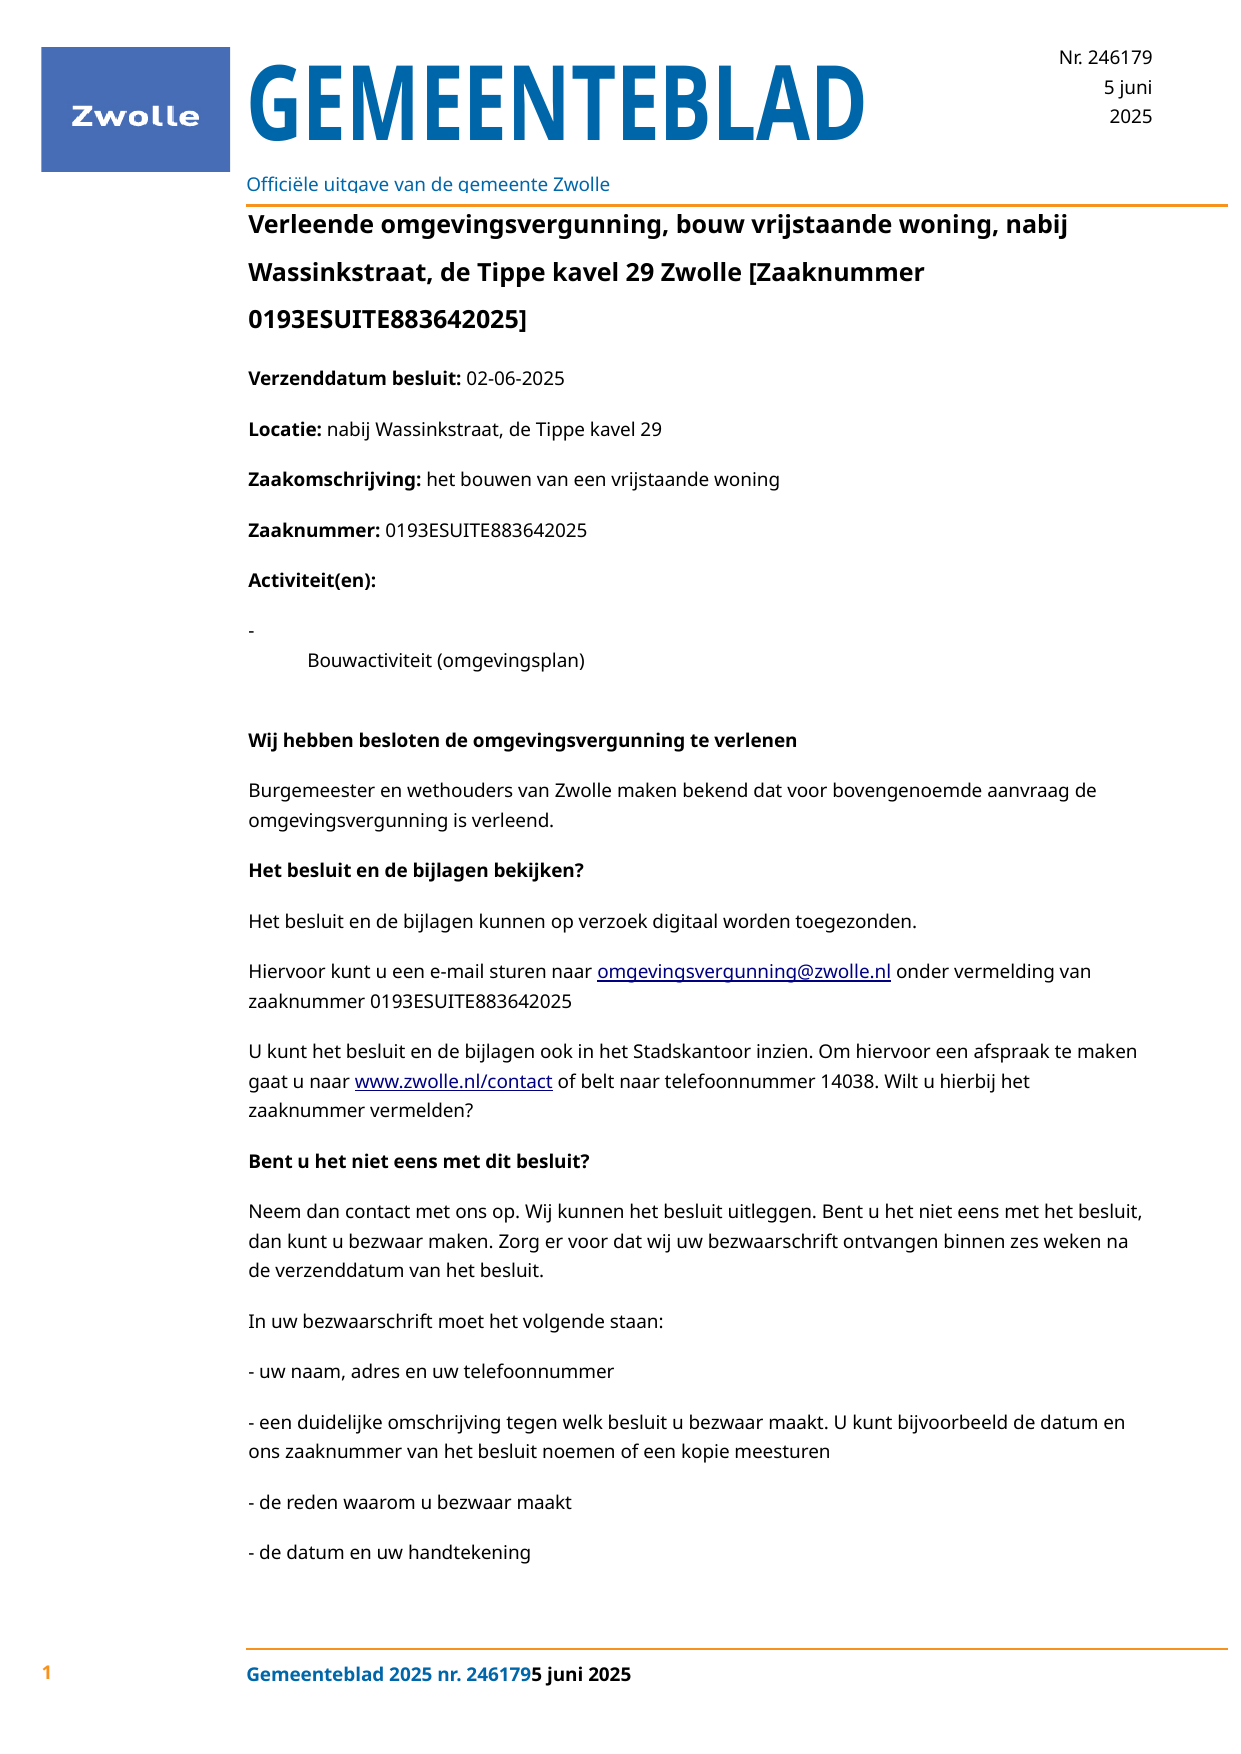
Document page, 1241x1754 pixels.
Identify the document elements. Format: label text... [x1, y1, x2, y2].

text - een duidelijke omschrijving tegen welk besluit u bezwaar maakt. U kunt bijvoorbeeld de datum en ons zaaknummer van het besluit noemen of een kopie meesturen [248, 1409, 1152, 1464]
text Activiteit(en): [248, 567, 1152, 593]
text Zaakomschrijving: het bouwen van een vrijstaande woning [248, 466, 1152, 492]
list Bouwactiviteit (omgevingsplan) [248, 647, 1152, 673]
text Burgemeester en wethouders van Zwolle maken bekend dat voor bovengenoemde aanvraag de omgevingsvergunning is verleend. [248, 778, 1152, 833]
text Hiervoor kunt u een e-mail sturen naar omgevingsvergunning@zwolle.nl onder vermelding van zaaknummer 0193ESUITE883642025 [248, 958, 1152, 1014]
text Verleende omgevingsvergunning, bouw vrijstaande woning, nabij Wassinkstraat, de Tippe kavel 29 Zwolle [Zaaknummer 0193ESUITE883642025] [248, 207, 1152, 336]
text Neem dan contact met ons op. Wij kunnen het besluit uitleggen. Bent u het niet eens met het besluit, dan kunt u bezwaar maken. Zorg er voor dat wij uw bezwaarschrift ontvangen binnen zes weken na de verzenddatum van het besluit. [248, 1198, 1152, 1283]
text U kunt het besluit en de bijlagen ook in het Stadskantoor inzien. Om hiervoor een afspraak te maken gaat u naar www.zwolle.nl/contact of belt naar telefoonnummer 14038. Wilt u hierbij het zaaknummer vermelden? [248, 1038, 1152, 1123]
text Locatie: nabij Wassinkstraat, de Tippe kavel 29 [248, 416, 1152, 442]
text - de datum en uw handtekening [248, 1539, 1152, 1565]
text - de reden waarom u bezwaar maakt [248, 1489, 1152, 1514]
text Zaaknummer: 0193ESUITE883642025 [248, 517, 1152, 542]
text Het besluit en de bijlagen bekijken? [248, 858, 1152, 883]
text In uw bezwaarschrift moet het volgende staan: [248, 1308, 1152, 1334]
text Verzenddatum besluit: 02-06-2025 [248, 366, 1152, 391]
picture [41, 47, 231, 172]
text Wij hebben besloten de omgevingsvergunning te verlenen [248, 727, 1152, 753]
text Bent u het niet eens met dit besluit? [248, 1148, 1152, 1174]
text - uw naam, adres en uw telefoonnummer [248, 1358, 1152, 1384]
text Het besluit en de bijlagen kunnen op verzoek digitaal worden toegezonden. [248, 908, 1152, 934]
